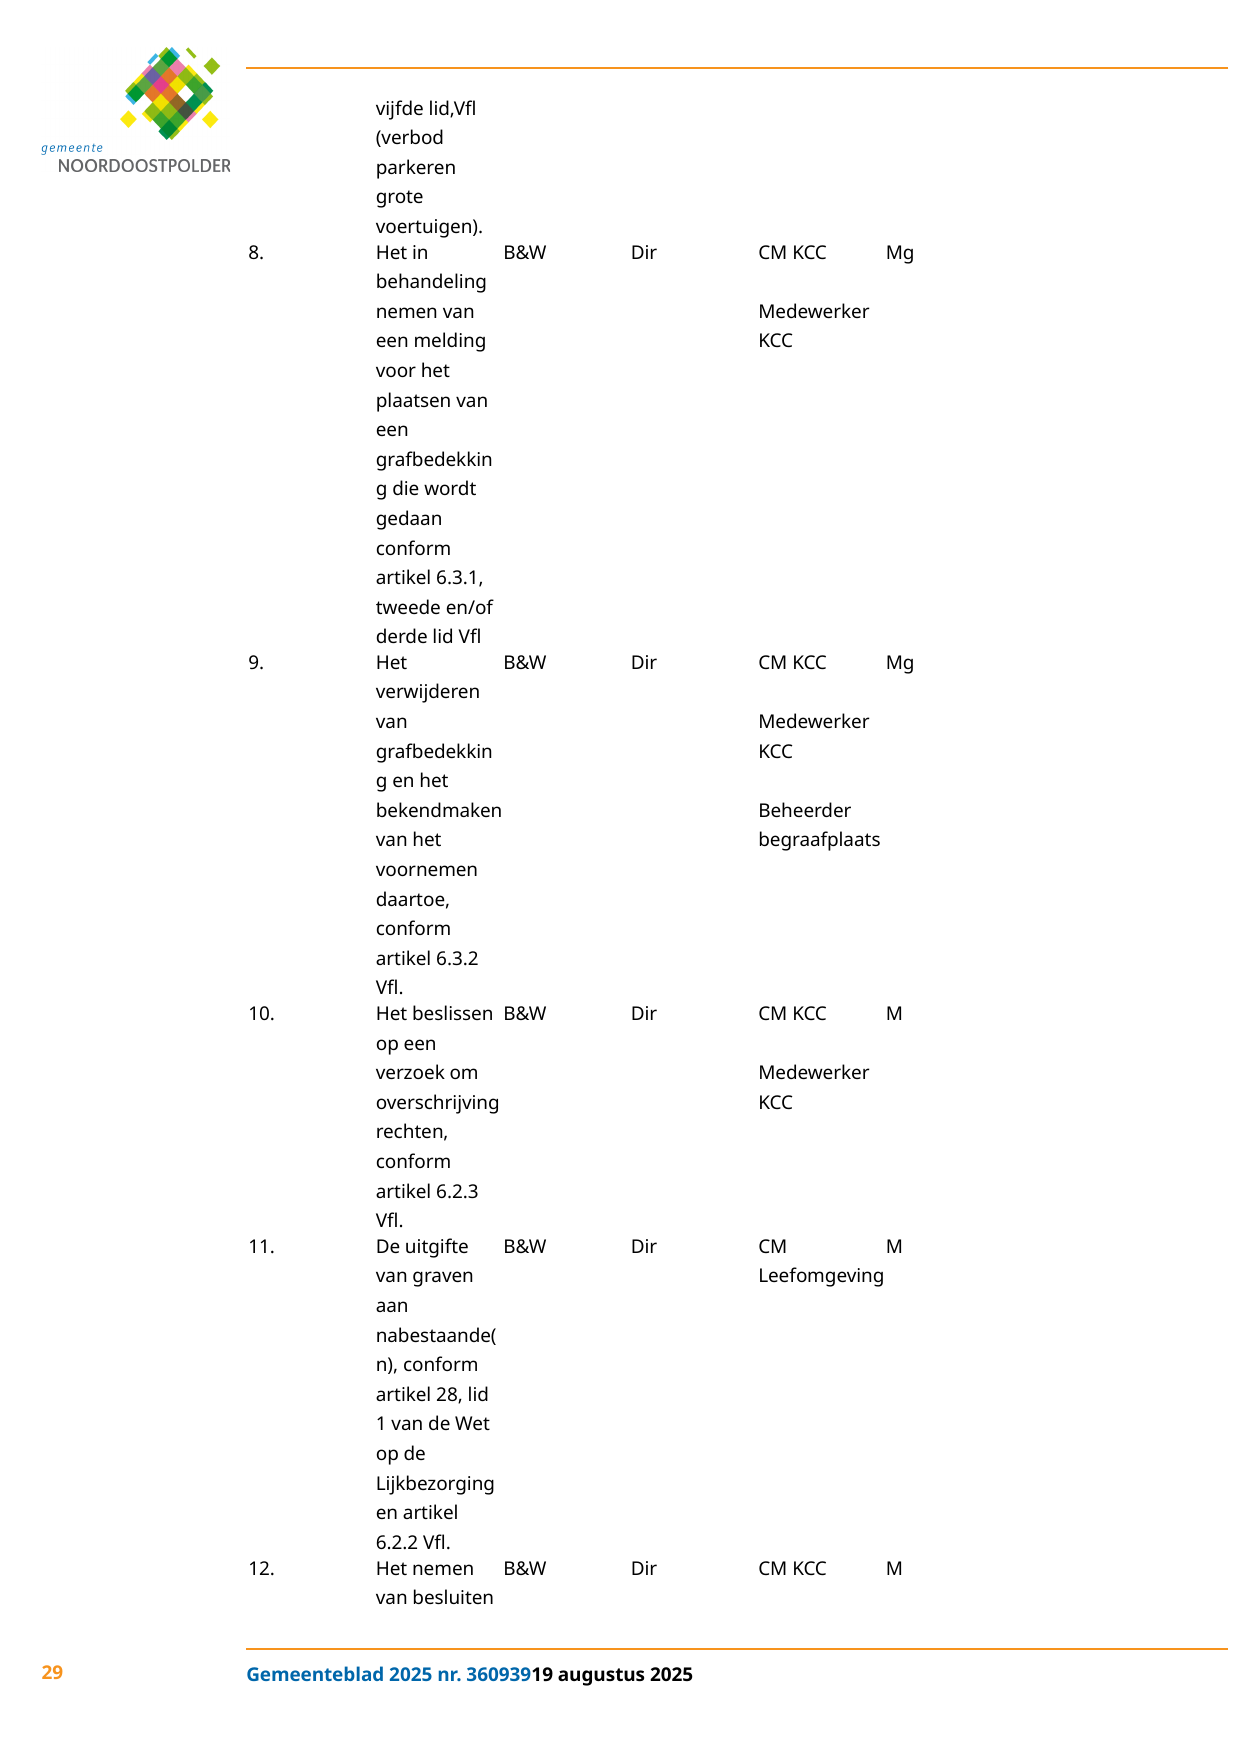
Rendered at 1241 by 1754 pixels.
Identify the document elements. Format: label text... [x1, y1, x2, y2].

table_cell B&W [503, 1555, 631, 1610]
table_cell Het beslissen op een verzoek om overschrijving rechten, conform artikel 6.2.3 Vfl. [376, 1000, 503, 1233]
picture [41, 47, 231, 172]
table_cell CM Leefomgeving [758, 1233, 886, 1555]
table_cell Dir [631, 239, 758, 649]
table_cell Mg [886, 649, 1013, 1000]
table_cell B&W [503, 239, 631, 649]
table_cell Het in behandeling nemen van een melding voor het plaatsen van een grafbedekking die wordt gedaan conform artikel 6.3.1, tweede en/of derde lid Vfl [376, 239, 503, 649]
table_cell [503, 95, 631, 239]
table_cell [1013, 649, 1152, 1000]
table_cell M [886, 1000, 1013, 1233]
table_cell M [886, 1233, 1013, 1555]
table_cell [758, 95, 886, 239]
table_cell Dir [631, 1233, 758, 1555]
table_cell M [886, 1555, 1013, 1610]
table_cell 12. [248, 1555, 376, 1610]
table_cell CM KCC Medewerker KCC [758, 1000, 886, 1233]
table_cell [1013, 95, 1152, 239]
table_cell Dir [631, 1555, 758, 1610]
table_cell [1013, 239, 1152, 649]
table_cell [1013, 1555, 1152, 1610]
table_cell Dir [631, 649, 758, 1000]
table_cell vijfde lid,Vfl (verbod parkeren grote voertuigen). [376, 95, 503, 239]
table_cell CM KCC Medewerker KCC [758, 239, 886, 649]
table_cell B&W [503, 649, 631, 1000]
table_cell [886, 95, 1013, 239]
table_cell 9. [248, 649, 376, 1000]
table_cell 11. [248, 1233, 376, 1555]
table_cell 10. [248, 1000, 376, 1233]
table_cell Het verwijderen van grafbedekking en het bekendmaken van het voornemen daartoe, conform artikel 6.3.2 Vfl. [376, 649, 503, 1000]
table_cell CM KCC [758, 1555, 886, 1610]
table_cell Dir [631, 1000, 758, 1233]
table_cell [1013, 1000, 1152, 1233]
table_cell B&W [503, 1233, 631, 1555]
table_cell B&W [503, 1000, 631, 1233]
table_cell [1013, 1233, 1152, 1555]
table_cell [248, 95, 376, 239]
table_cell Mg [886, 239, 1013, 649]
table_cell CM KCC Medewerker KCC Beheerder begraafplaats [758, 649, 886, 1000]
table_cell De uitgifte van graven aan nabestaande(n), conform artikel 28, lid 1 van de Wet op de Lijkbezorging en artikel 6.2.2 Vfl. [376, 1233, 503, 1555]
table_cell [631, 95, 758, 239]
table_cell Het nemen van besluiten [376, 1555, 503, 1610]
table_cell 8. [248, 239, 376, 649]
